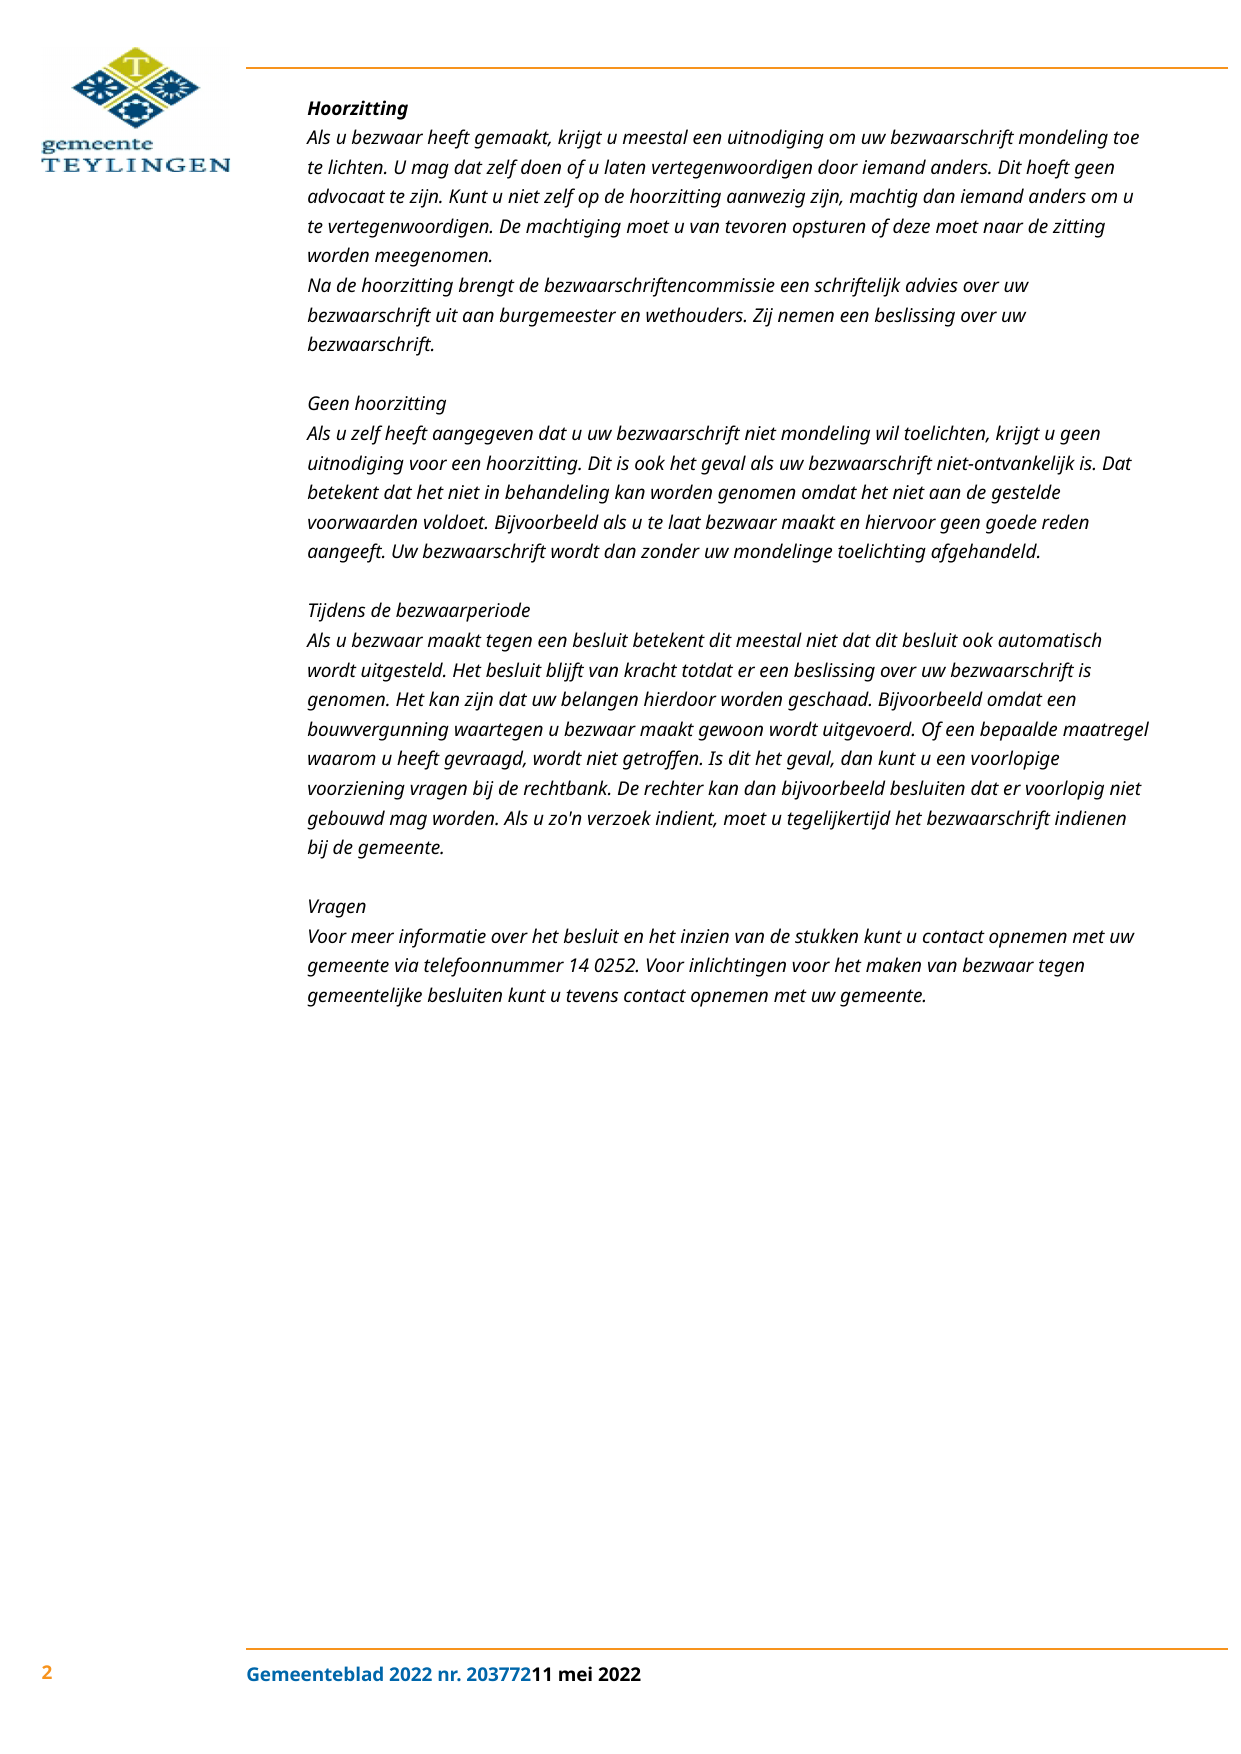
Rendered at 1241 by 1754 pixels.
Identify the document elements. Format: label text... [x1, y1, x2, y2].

picture [41, 47, 231, 172]
list Als u bezwaar maakt tegen een besluit betekent dit meestal niet dat dit besluit ook automatisch wordt uitgesteld. Het besluit blijft van kracht totdat er een beslissing over uw bezwaarschrift is genomen. Het kan zijn dat uw belangen hierdoor worden geschaad. Bijvoorbeeld omdat een bouwvergunning waartegen u bezwaar maakt gewoon wordt uitgevoerd. Of een bepaalde maatregel waarom u heeft gevraagd, wordt niet getroffen. Is dit het geval, dan kunt u een voorlopige voorziening vragen bij de rechtbank. De rechter kan dan bijvoorbeeld besluiten dat er voorlopig niet gebouwd mag worden. Als u zo'n verzoek indient, moet u tegelijkertijd het bezwaarschrift indienen bij de gemeente. [248, 627, 1152, 860]
list Als u bezwaar heeft gemaakt, krijgt u meestal een uitnodiging om uw bezwaarschrift mondeling toe te lichten. U mag dat zelf doen of u laten vertegenwoordigen door iemand anders. Dit hoeft geen advocaat te zijn. Kunt u niet zelf op de hoorzitting aanwezig zijn, machtig dan iemand anders om u te vertegenwoordigen. De machtiging moet u van tevoren opsturen of deze moet naar de zitting worden meegenomen. [248, 124, 1152, 268]
list Hoorzitting [248, 95, 1152, 121]
list Tijdens de bezwaarperiode [248, 598, 1152, 623]
list Vragen [248, 893, 1152, 919]
list Geen hoorzitting [248, 391, 1152, 416]
list Als u zelf heeft aangegeven dat u uw bezwaarschrift niet mondeling wil toelichten, krijgt u geen uitnodiging voor een hoorzitting. Dit is ook het geval als uw bezwaarschrift niet-ontvankelijk is. Dat betekent dat het niet in behandeling kan worden genomen omdat het niet aan de gestelde voorwaarden voldoet. Bijvoorbeeld als u te laat bezwaar maakt en hiervoor geen goede reden aangeeft. Uw bezwaarschrift wordt dan zonder uw mondelinge toelichting afgehandeld. [248, 420, 1152, 564]
list Voor meer informatie over het besluit en het inzien van de stukken kunt u contact opnemen met uw gemeente via telefoonnummer 14 0252. Voor inlichtingen voor het maken van bezwaar tegen gemeentelijke besluiten kunt u tevens contact opnemen met uw gemeente. [248, 923, 1152, 1008]
list Na de hoorzitting brengt de bezwaarschriftencommissie een schriftelijk advies over uw bezwaarschrift uit aan burgemeester en wethouders. Zij nemen een beslissing over uw bezwaarschrift. [248, 272, 1152, 357]
